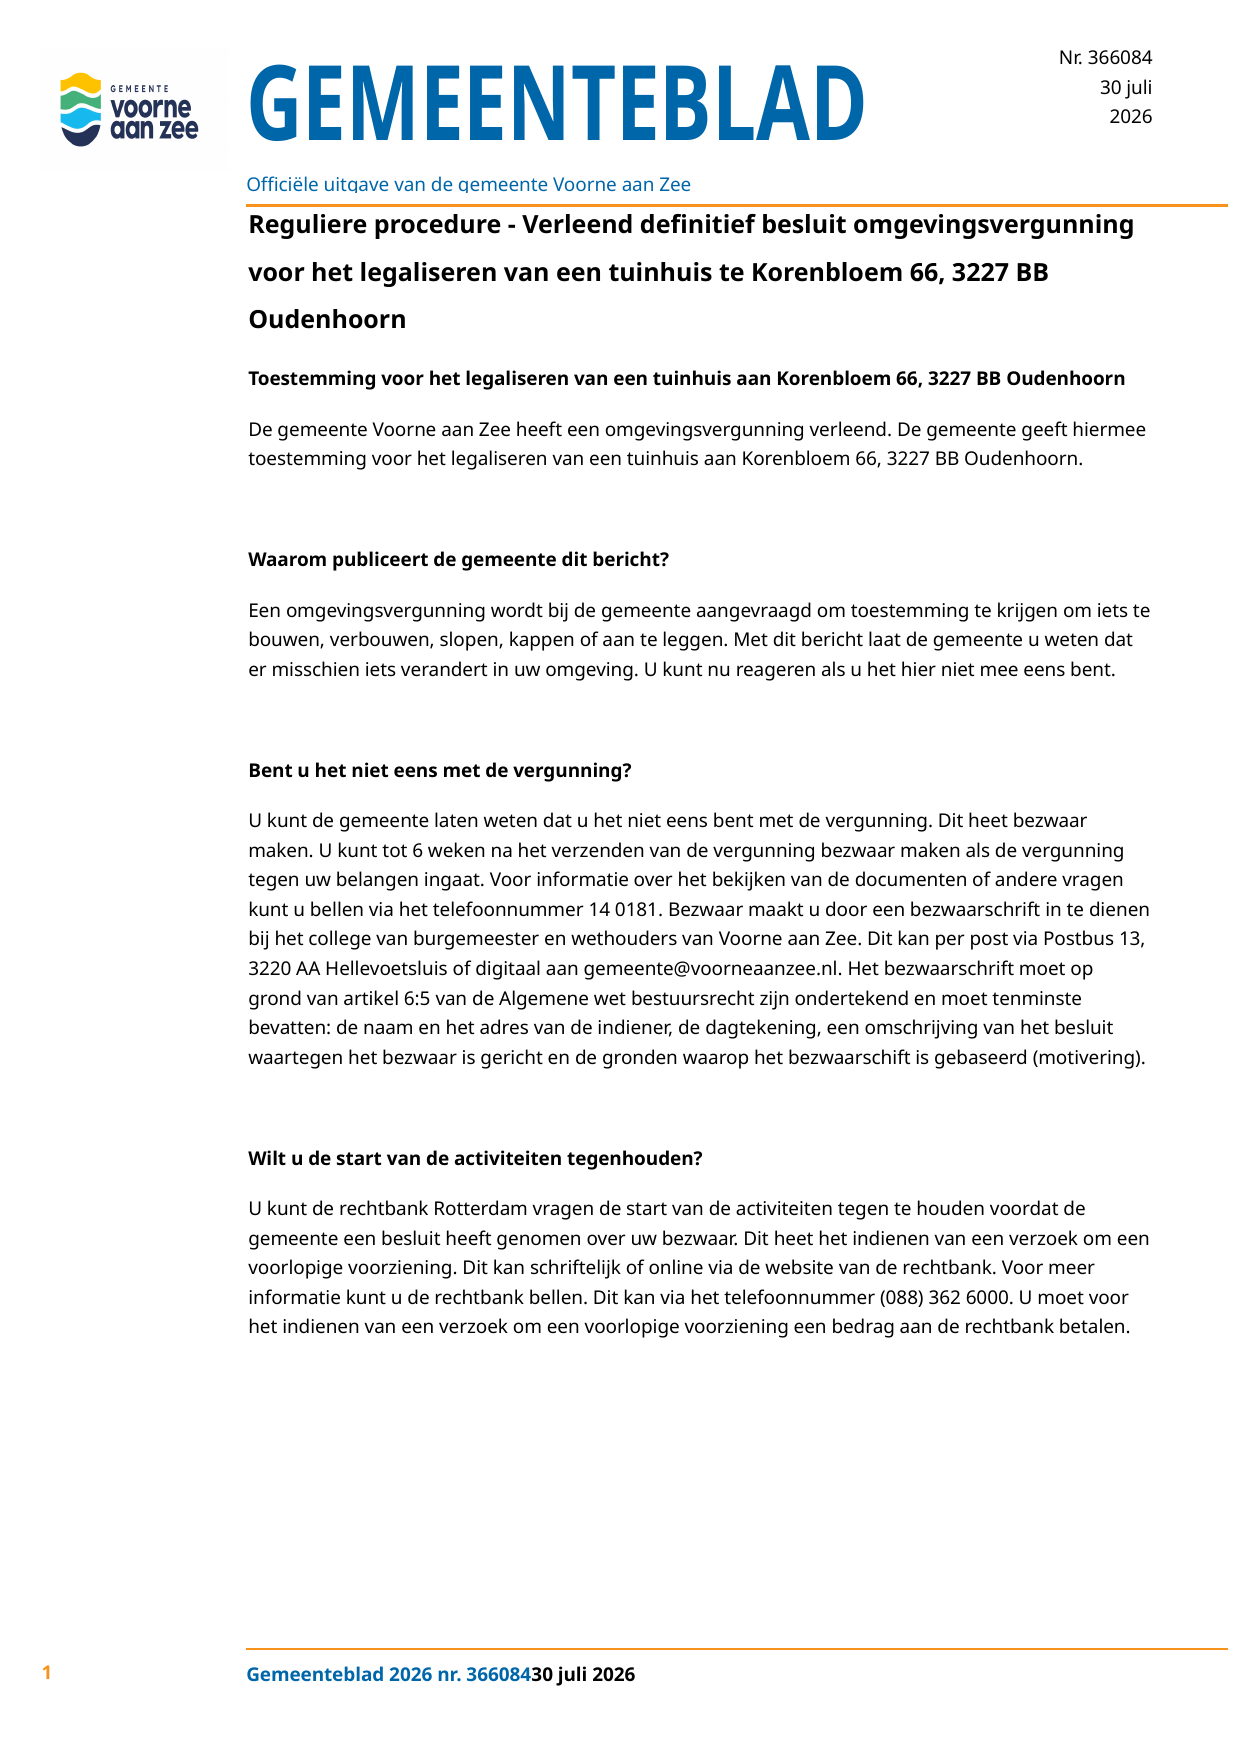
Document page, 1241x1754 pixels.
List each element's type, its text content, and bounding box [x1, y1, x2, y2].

text Reguliere procedure - Verleend definitief besluit omgevingsvergunning voor het legaliseren van een tuinhuis te Korenbloem 66, 3227 BB Oudenhoorn [248, 207, 1152, 336]
text De gemeente Voorne aan Zee heeft een omgevingsvergunning verleend. De gemeente geeft hiermee toestemming voor het legaliseren van een tuinhuis aan Korenbloem 66, 3227 BB Oudenhoorn. [248, 416, 1152, 471]
picture [41, 47, 231, 172]
text U kunt de gemeente laten weten dat u het niet eens bent met de vergunning. Dit heet bezwaar maken. U kunt tot 6 weken na het verzenden van de vergunning bezwaar maken als de vergunning tegen uw belangen ingaat. Voor informatie over het bekijken van de documenten of andere vragen kunt u bellen via het telefoonnummer 14 0181. Bezwaar maakt u door een bezwaarschrift in te dienen bij het college van burgemeester en wethouders van Voorne aan Zee. Dit kan per post via Postbus 13, 3220 AA Hellevoetsluis of digitaal aan gemeente@voorneaanzee.nl. Het bezwaarschrift moet op grond van artikel 6:5 van de Algemene wet bestuursrecht zijn ondertekend en moet tenminste bevatten: de naam en het adres van de indiener, de dagtekening, een omschrijving van het besluit waartegen het bezwaar is gericht en de gronden waarop het bezwaarschift is gebaseerd (motivering). [248, 807, 1152, 1069]
text Waarom publiceert de gemeente dit bericht? [248, 546, 1152, 572]
text Wilt u de start van de activiteiten tegenhouden? [248, 1145, 1152, 1170]
text Toestemming voor het legaliseren van een tuinhuis aan Korenbloem 66, 3227 BB Oudenhoorn [248, 366, 1152, 391]
text U kunt de rechtbank Rotterdam vragen de start van de activiteiten tegen te houden voordat de gemeente een besluit heeft genomen over uw bezwaar. Dit heet het indienen van een verzoek om een voorlopige voorziening. Dit kan schriftelijk of online via de website van de rechtbank. Voor meer informatie kunt u de rechtbank bellen. Dit kan via het telefoonnummer (088) 362 6000. U moet voor het indienen van een verzoek om een voorlopige voorziening een bedrag aan de rechtbank betalen. [248, 1195, 1152, 1339]
text Bent u het niet eens met de vergunning? [248, 757, 1152, 782]
text Een omgevingsvergunning wordt bij de gemeente aangevraagd om toestemming te krijgen om iets te bouwen, verbouwen, slopen, kappen of aan te leggen. Met dit bericht laat de gemeente u weten dat er misschien iets verandert in uw omgeving. U kunt nu reageren als u het hier niet mee eens bent. [248, 597, 1152, 682]
